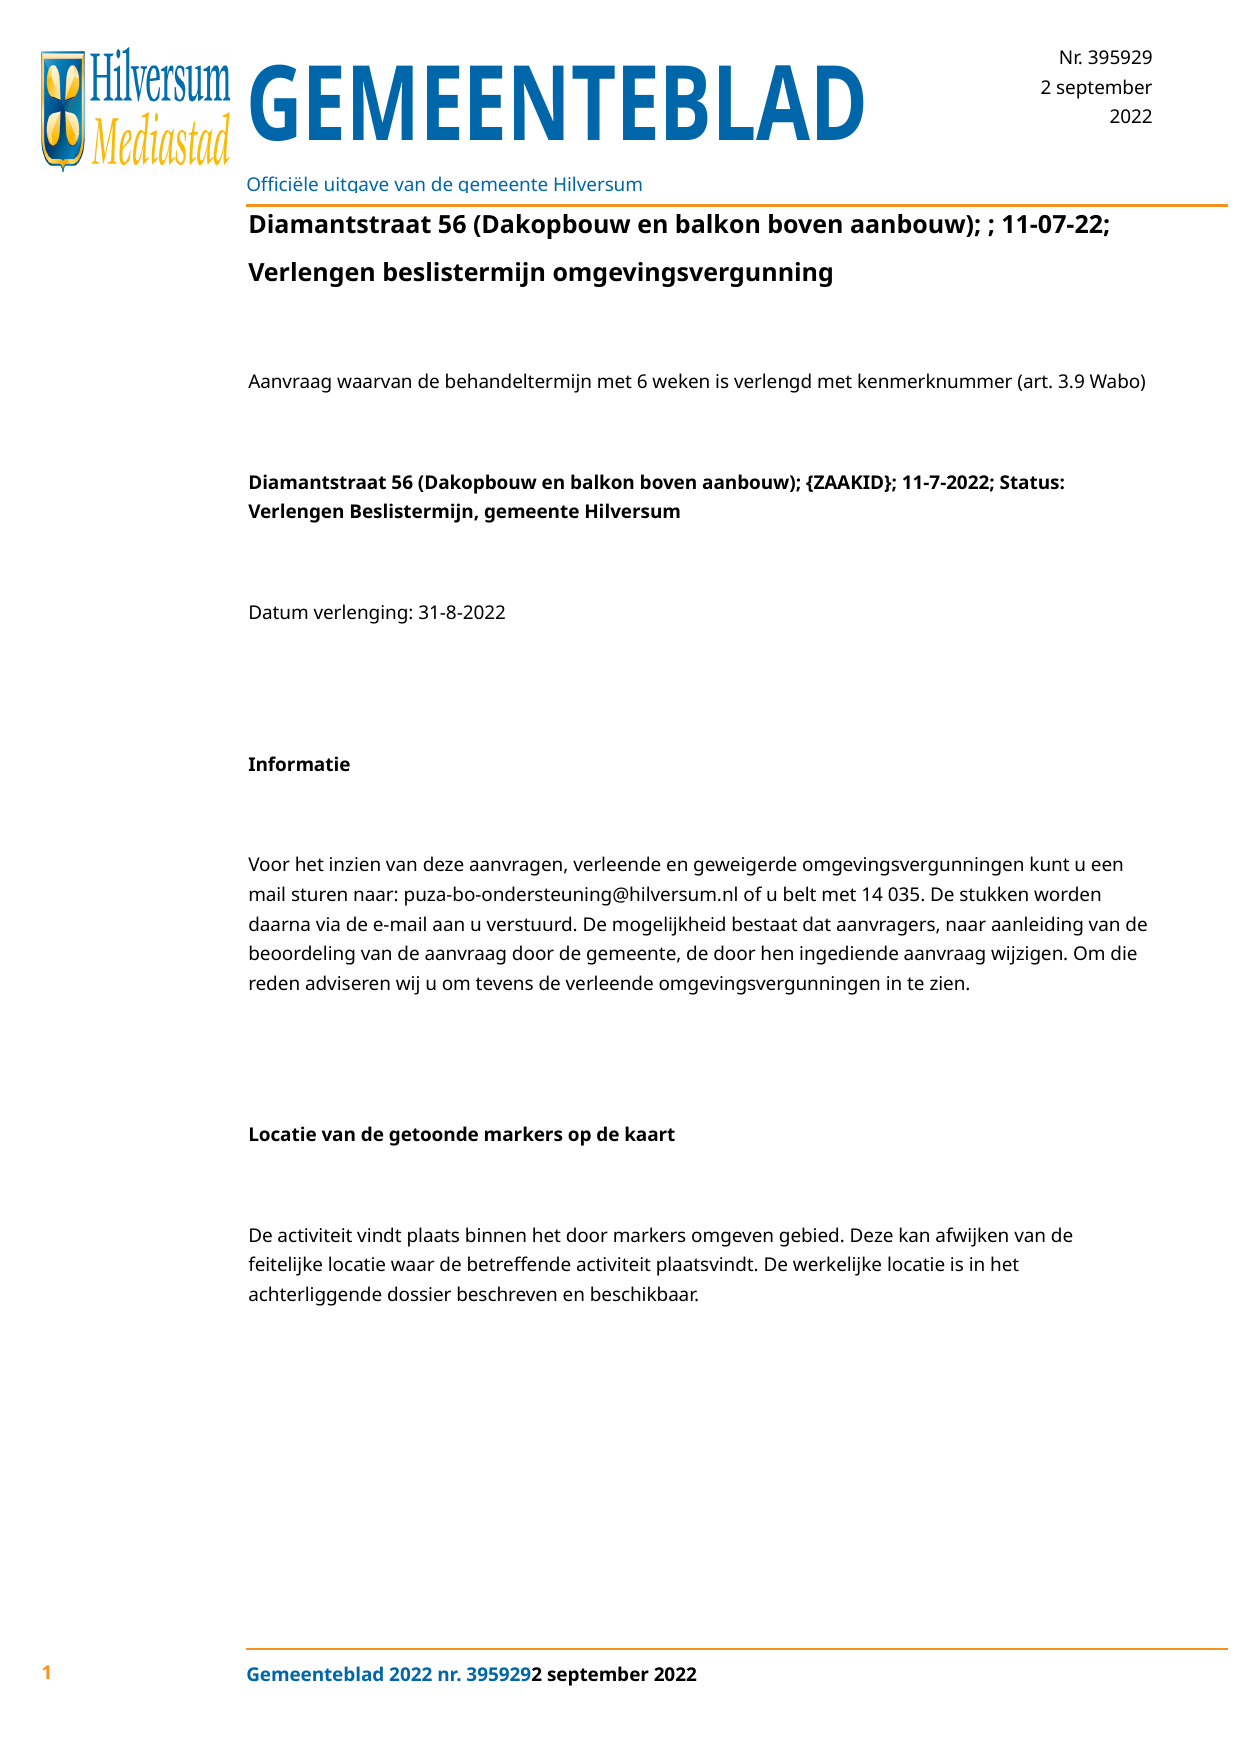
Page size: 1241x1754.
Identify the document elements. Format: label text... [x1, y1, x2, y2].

text Datum verlenging: 31-8-2022 [248, 599, 1152, 625]
text De activiteit vindt plaats binnen het door markers omgeven gebied. Deze kan afwijken van de feitelijke locatie waar de betreffende activiteit plaatsvindt. De werkelijke locatie is in het achterliggende dossier beschreven en beschikbaar. [248, 1222, 1152, 1307]
text Informatie [248, 751, 1152, 777]
text Voor het inzien van deze aanvragen, verleende en geweigerde omgevingsvergunningen kunt u een mail sturen naar: puza-bo-ondersteuning@hilversum.nl of u belt met 14 035. De stukken worden daarna via de e-mail aan u verstuurd. De mogelijkheid bestaat dat aanvragers, naar aanleiding van de beoordeling van de aanvraag door de gemeente, de door hen ingediende aanvraag wijzigen. Om die reden adviseren wij u om tevens de verleende omgevingsvergunningen in te zien. [248, 852, 1152, 996]
text Diamantstraat 56 (Dakopbouw en balkon boven aanbouw); ; 11-07-22; Verlengen beslistermijn omgevingsvergunning [248, 207, 1152, 288]
text Locatie van de getoonde markers op de kaart [248, 1121, 1152, 1147]
text Diamantstraat 56 (Dakopbouw en balkon boven aanbouw); {ZAAKID}; 11-7-2022; Status: Verlengen Beslistermijn, gemeente Hilversum [248, 469, 1152, 524]
picture [41, 47, 231, 172]
text Aanvraag waarvan de behandeltermijn met 6 weken is verlengd met kenmerknummer (art. 3.9 Wabo) [248, 368, 1152, 394]
